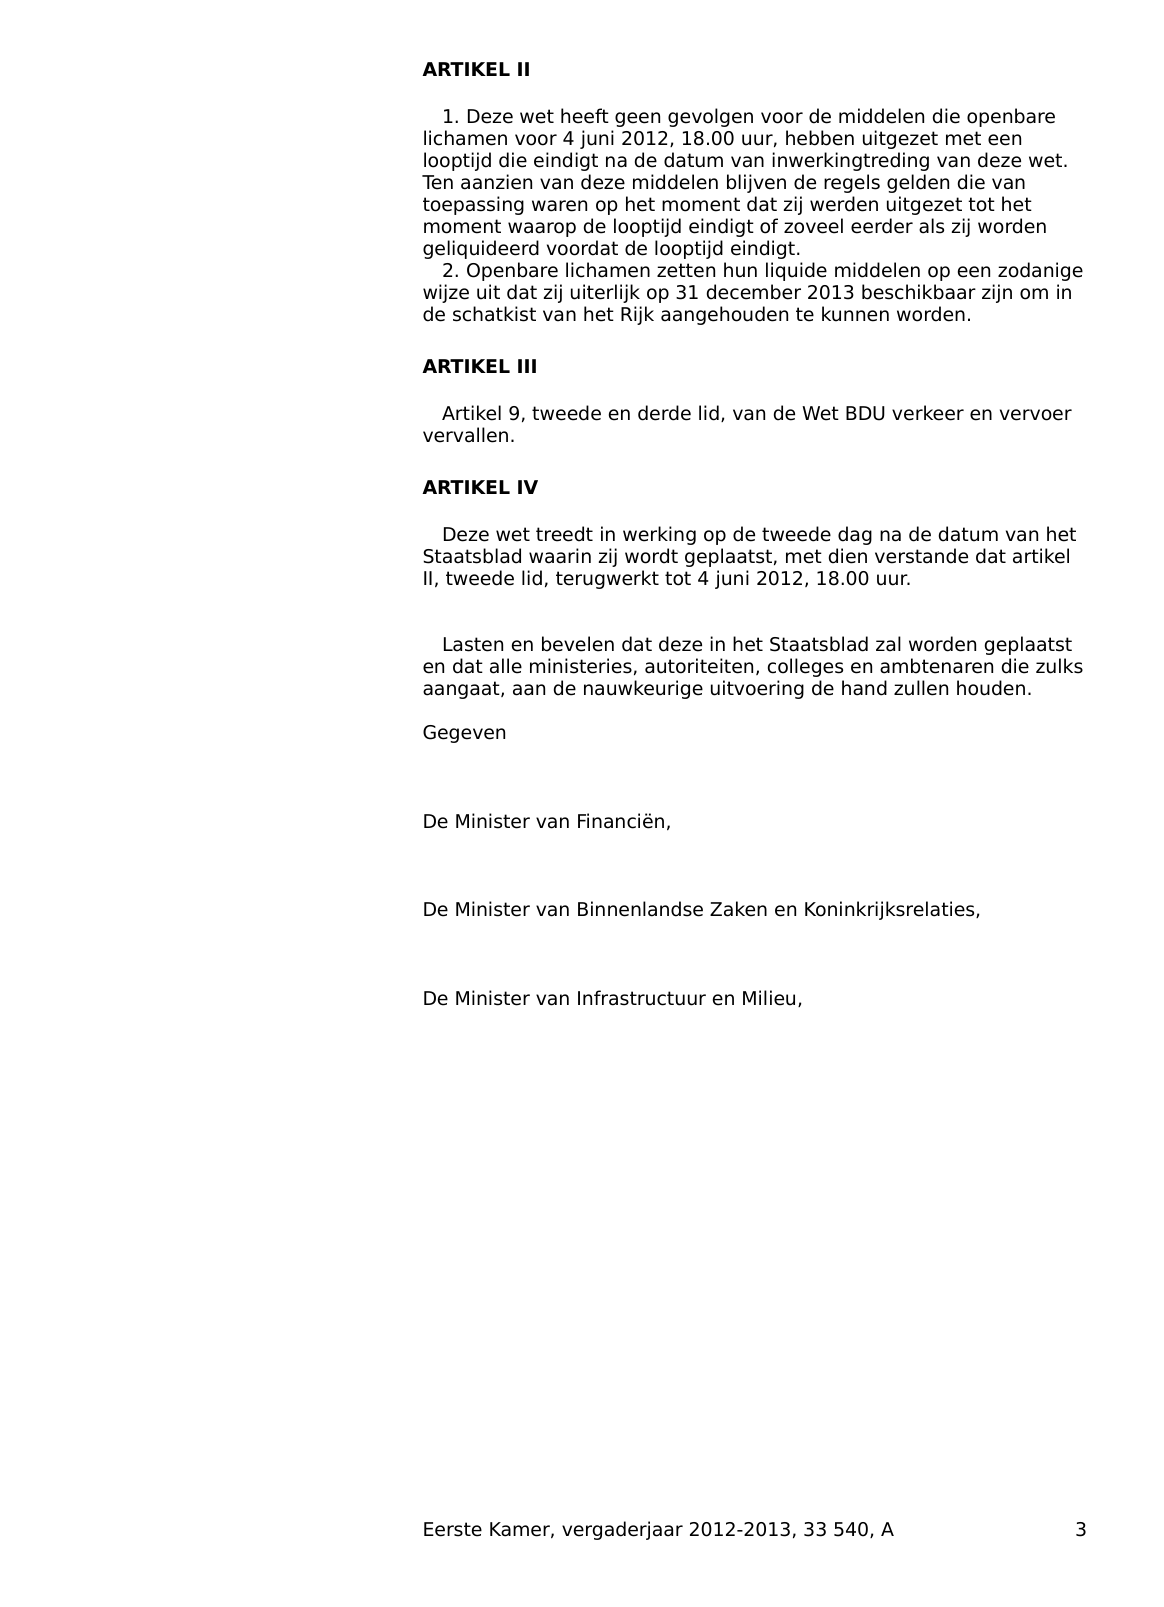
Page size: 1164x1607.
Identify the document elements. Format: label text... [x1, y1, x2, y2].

text Lasten en bevelen dat deze in het Staatsblad zal worden geplaatst en dat alle ministeries, autoriteiten, colleges en ambtenaren die zulks aangaat, aan de nauwkeurige uitvoering de hand zullen houden. [422, 634, 1087, 700]
text Gegeven [422, 722, 1087, 744]
text De Minister van Infrastructuur en Milieu, [422, 988, 1087, 1010]
text 1. Deze wet heeft geen gevolgen voor de middelen die openbare lichamen voor 4 juni 2012, 18.00 uur, hebben uitgezet met een looptijd die eindigt na de datum van inwerkingtreding van deze wet. Ten aanzien van deze middelen blijven de regels gelden die van toepassing waren op het moment dat zij werden uitgezet tot het moment waarop de looptijd eindigt of zoveel eerder als zij worden geliquideerd voordat de looptijd eindigt. [422, 106, 1087, 260]
subtitle ARTIKEL IV [422, 477, 1087, 499]
text De Minister van Binnenlandse Zaken en Koninkrijksrelaties, [422, 899, 1087, 921]
text 2. Openbare lichamen zetten hun liquide middelen op een zodanige wijze uit dat zij uiterlijk op 31 december 2013 beschikbaar zijn om in de schatkist van het Rijk aangehouden te kunnen worden. [422, 260, 1087, 326]
text Artikel 9, tweede en derde lid, van de Wet BDU verkeer en vervoer vervallen. [422, 403, 1087, 447]
text Deze wet treedt in werking op de tweede dag na de datum van het Staatsblad waarin zij wordt geplaatst, met dien verstande dat artikel II, tweede lid, terugwerkt tot 4 juni 2012, 18.00 uur. [422, 524, 1087, 590]
subtitle ARTIKEL III [422, 356, 1087, 378]
subtitle ARTIKEL II [422, 59, 1087, 81]
text De Minister van Financiën, [422, 811, 1087, 833]
